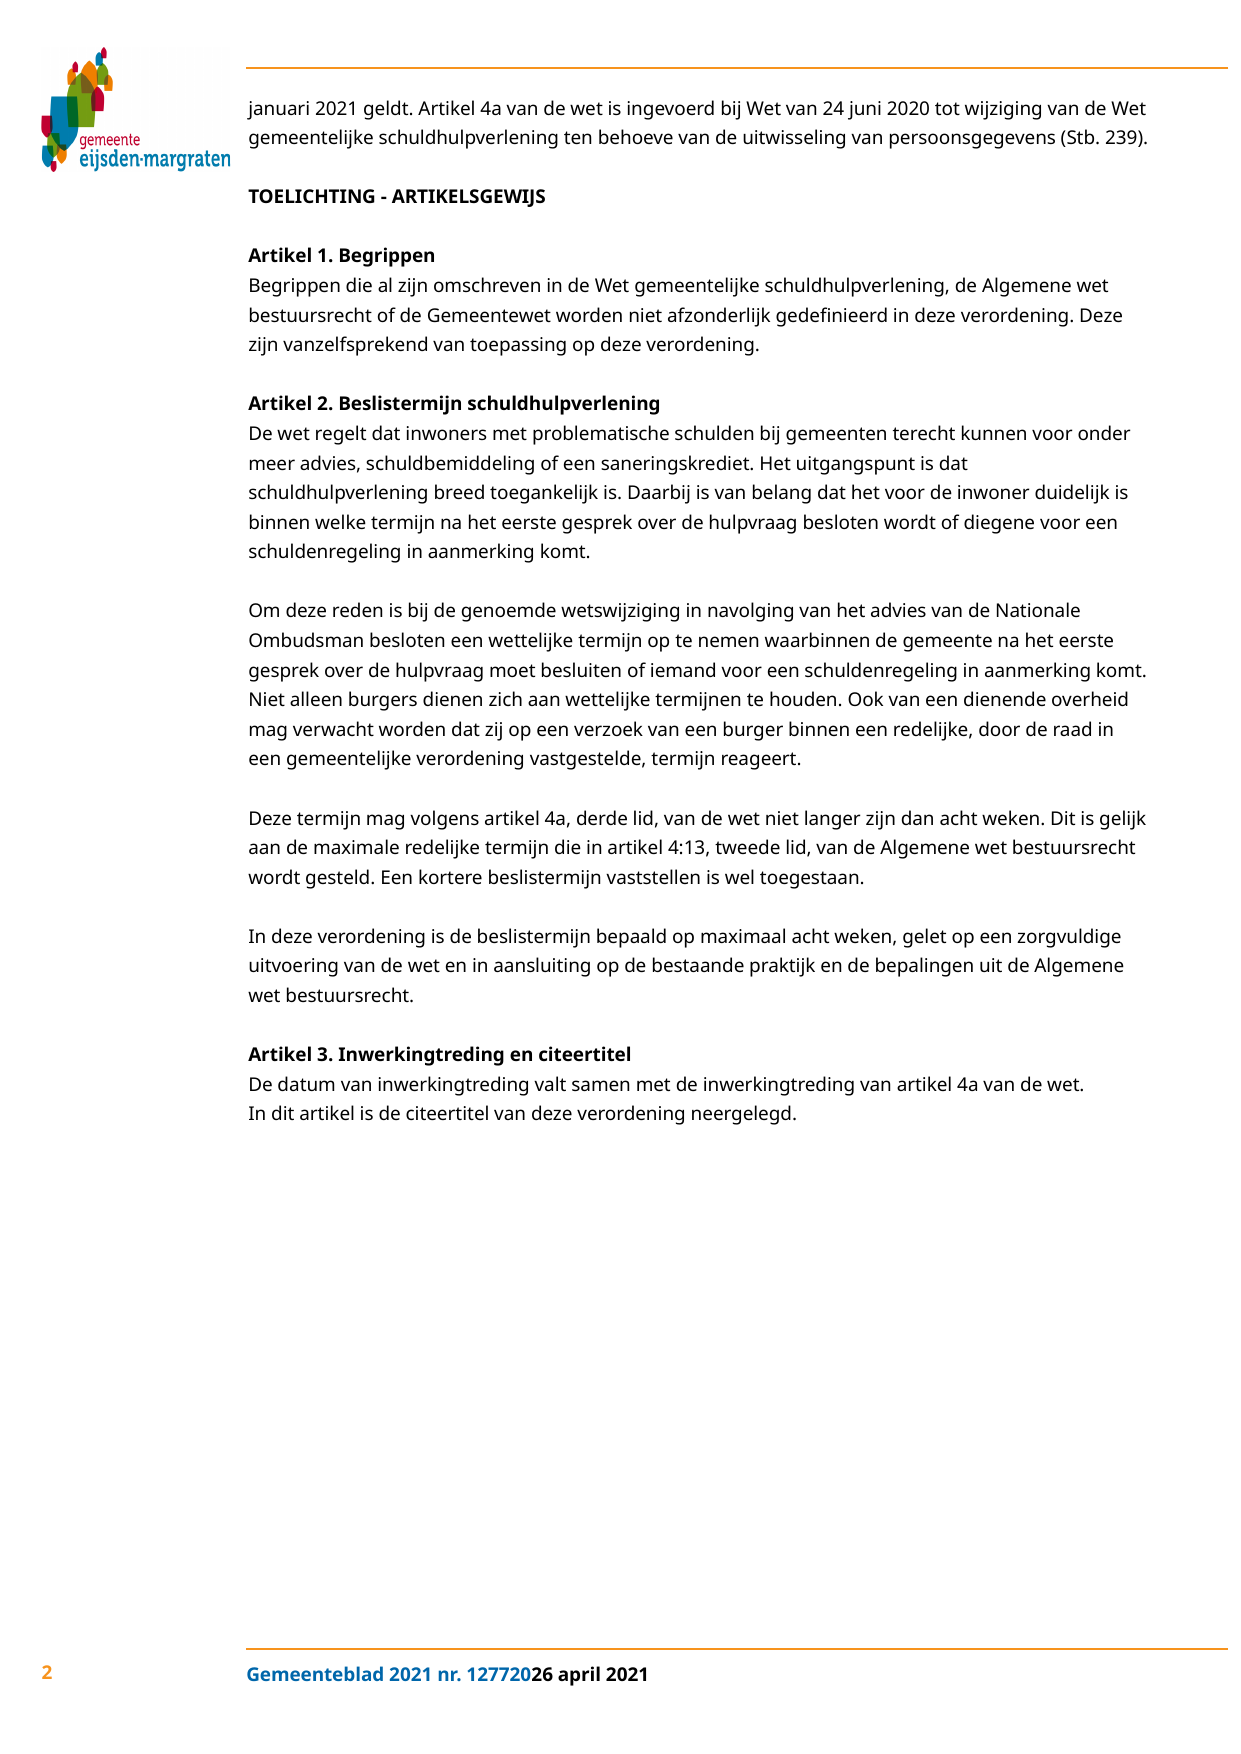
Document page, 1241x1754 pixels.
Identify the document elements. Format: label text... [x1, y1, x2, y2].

text Begrippen die al zijn omschreven in de Wet gemeentelijke schuldhulpverlening, de Algemene wet bestuursrecht of de Gemeentewet worden niet afzonderlijk gedefinieerd in deze verordening. Deze zijn vanzelfsprekend van toepassing op deze verordening. [248, 272, 1152, 357]
text januari 2021 geldt. Artikel 4a van de wet is ingevoerd bij Wet van 24 juni 2020 tot wijziging van de Wet gemeentelijke schuldhulpverlening ten behoeve van de uitwisseling van persoonsgegevens (Stb. 239). [248, 95, 1152, 150]
text Deze termijn mag volgens artikel 4a, derde lid, van de wet niet langer zijn dan acht weken. Dit is gelijk aan de maximale redelijke termijn die in artikel 4:13, tweede lid, van de Algemene wet bestuursrecht wordt gesteld. Een kortere beslistermijn vaststellen is wel toegestaan. [248, 805, 1152, 890]
text De datum van inwerkingtreding valt samen met de inwerkingtreding van artikel 4a van de wet. [248, 1071, 1152, 1097]
text In deze verordening is de beslistermijn bepaald op maximaal acht weken, gelet op een zorgvuldige uitvoering van de wet en in aansluiting op de bestaande praktijk en de bepalingen uit de Algemene wet bestuursrecht. [248, 923, 1152, 1008]
text Artikel 2. Beslistermijn schuldhulpverlening [248, 391, 1152, 416]
text TOELICHTING - ARTIKELSGEWIJS [248, 183, 1152, 209]
text Om deze reden is bij de genoemde wetswijziging in navolging van het advies van de Nationale Ombudsman besloten een wettelijke termijn op te nemen waarbinnen de gemeente na het eerste gesprek over de hulpvraag moet besluiten of iemand voor een schuldenregeling in aanmerking komt. Niet alleen burgers dienen zich aan wettelijke termijnen te houden. Ook van een dienende overheid mag verwacht worden dat zij op een verzoek van een burger binnen een redelijke, door de raad in een gemeentelijke verordening vastgestelde, termijn reageert. [248, 598, 1152, 771]
text Artikel 3. Inwerkingtreding en citeertitel [248, 1041, 1152, 1067]
text Artikel 1. Begrippen [248, 243, 1152, 268]
text In dit artikel is de citeertitel van deze verordening neergelegd. [248, 1101, 1152, 1126]
text De wet regelt dat inwoners met problematische schulden bij gemeenten terecht kunnen voor onder meer advies, schuldbemiddeling of een saneringskrediet. Het uitgangspunt is dat schuldhulpverlening breed toegankelijk is. Daarbij is van belang dat het voor de inwoner duidelijk is binnen welke termijn na het eerste gesprek over de hulpvraag besloten wordt of diegene voor een schuldenregeling in aanmerking komt. [248, 420, 1152, 564]
picture [41, 47, 231, 172]
